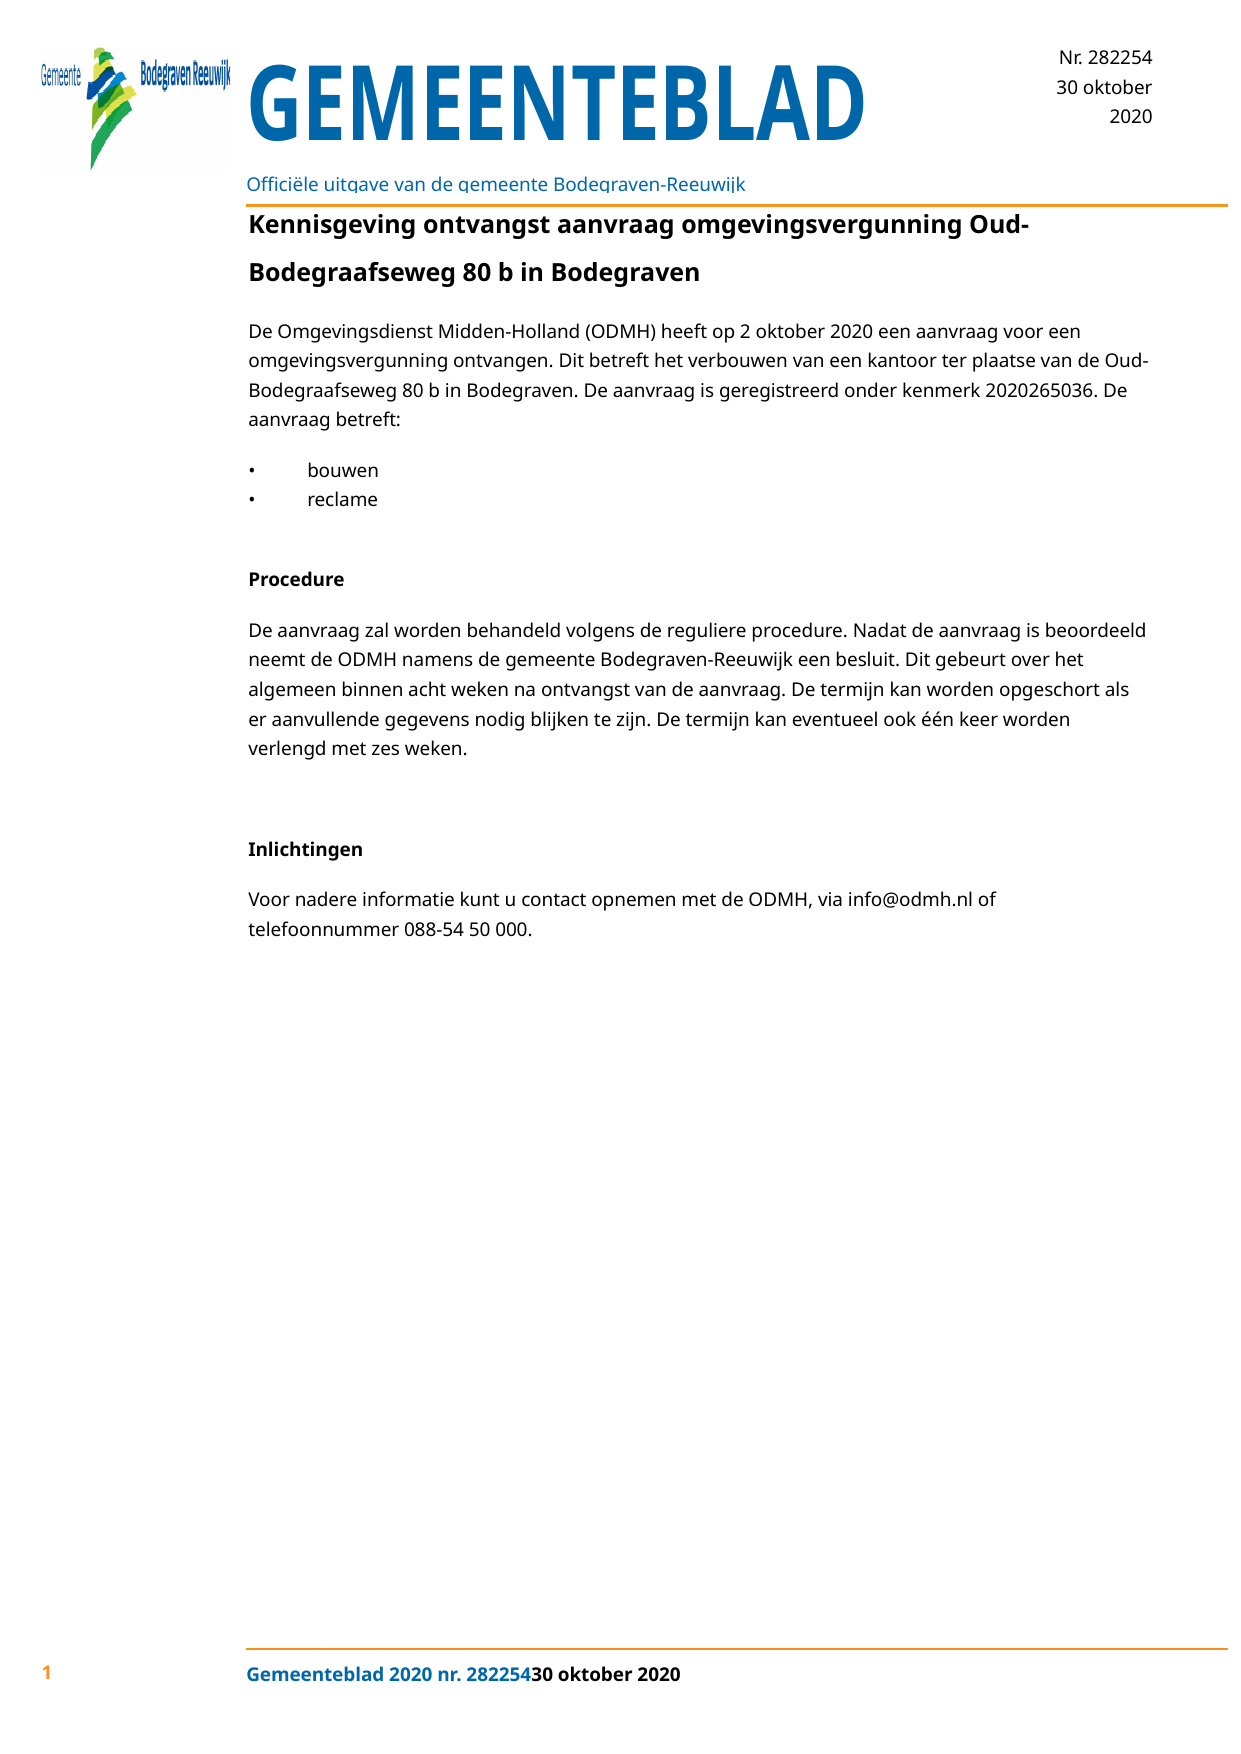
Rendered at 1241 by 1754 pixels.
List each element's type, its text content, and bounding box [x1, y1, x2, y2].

text Kennisgeving ontvangst aanvraag omgevingsvergunning Oud-Bodegraafseweg 80 b in Bodegraven [248, 207, 1152, 288]
text De Omgevingsdienst Midden-Holland (ODMH) heeft op 2 oktober 2020 een aanvraag voor een omgevingsvergunning ontvangen. Dit betreft het verbouwen van een kantoor ter plaatse van de Oud-Bodegraafseweg 80 b in Bodegraven. De aanvraag is geregistreerd onder kenmerk 2020265036. De aanvraag betreft: [248, 318, 1152, 432]
text Procedure [248, 567, 1152, 592]
text De aanvraag zal worden behandeld volgens de reguliere procedure. Nadat de aanvraag is beoordeeld neemt de ODMH namens de gemeente Bodegraven-Reeuwijk een besluit. Dit gebeurt over het algemeen binnen acht weken na ontvangst van de aanvraag. De termijn kan worden opgeschort als er aanvullende gegevens nodig blijken te zijn. De termijn kan eventueel ook één keer worden verlengd met zes weken. [248, 617, 1152, 761]
text Voor nadere informatie kunt u contact opnemen met de ODMH, via info@odmh.nl of telefoonnummer 088-54 50 000. [248, 887, 1152, 942]
text Inlichtingen [248, 836, 1152, 862]
picture [41, 47, 231, 172]
list bouwen [248, 457, 1152, 483]
list reclame [248, 487, 1152, 512]
